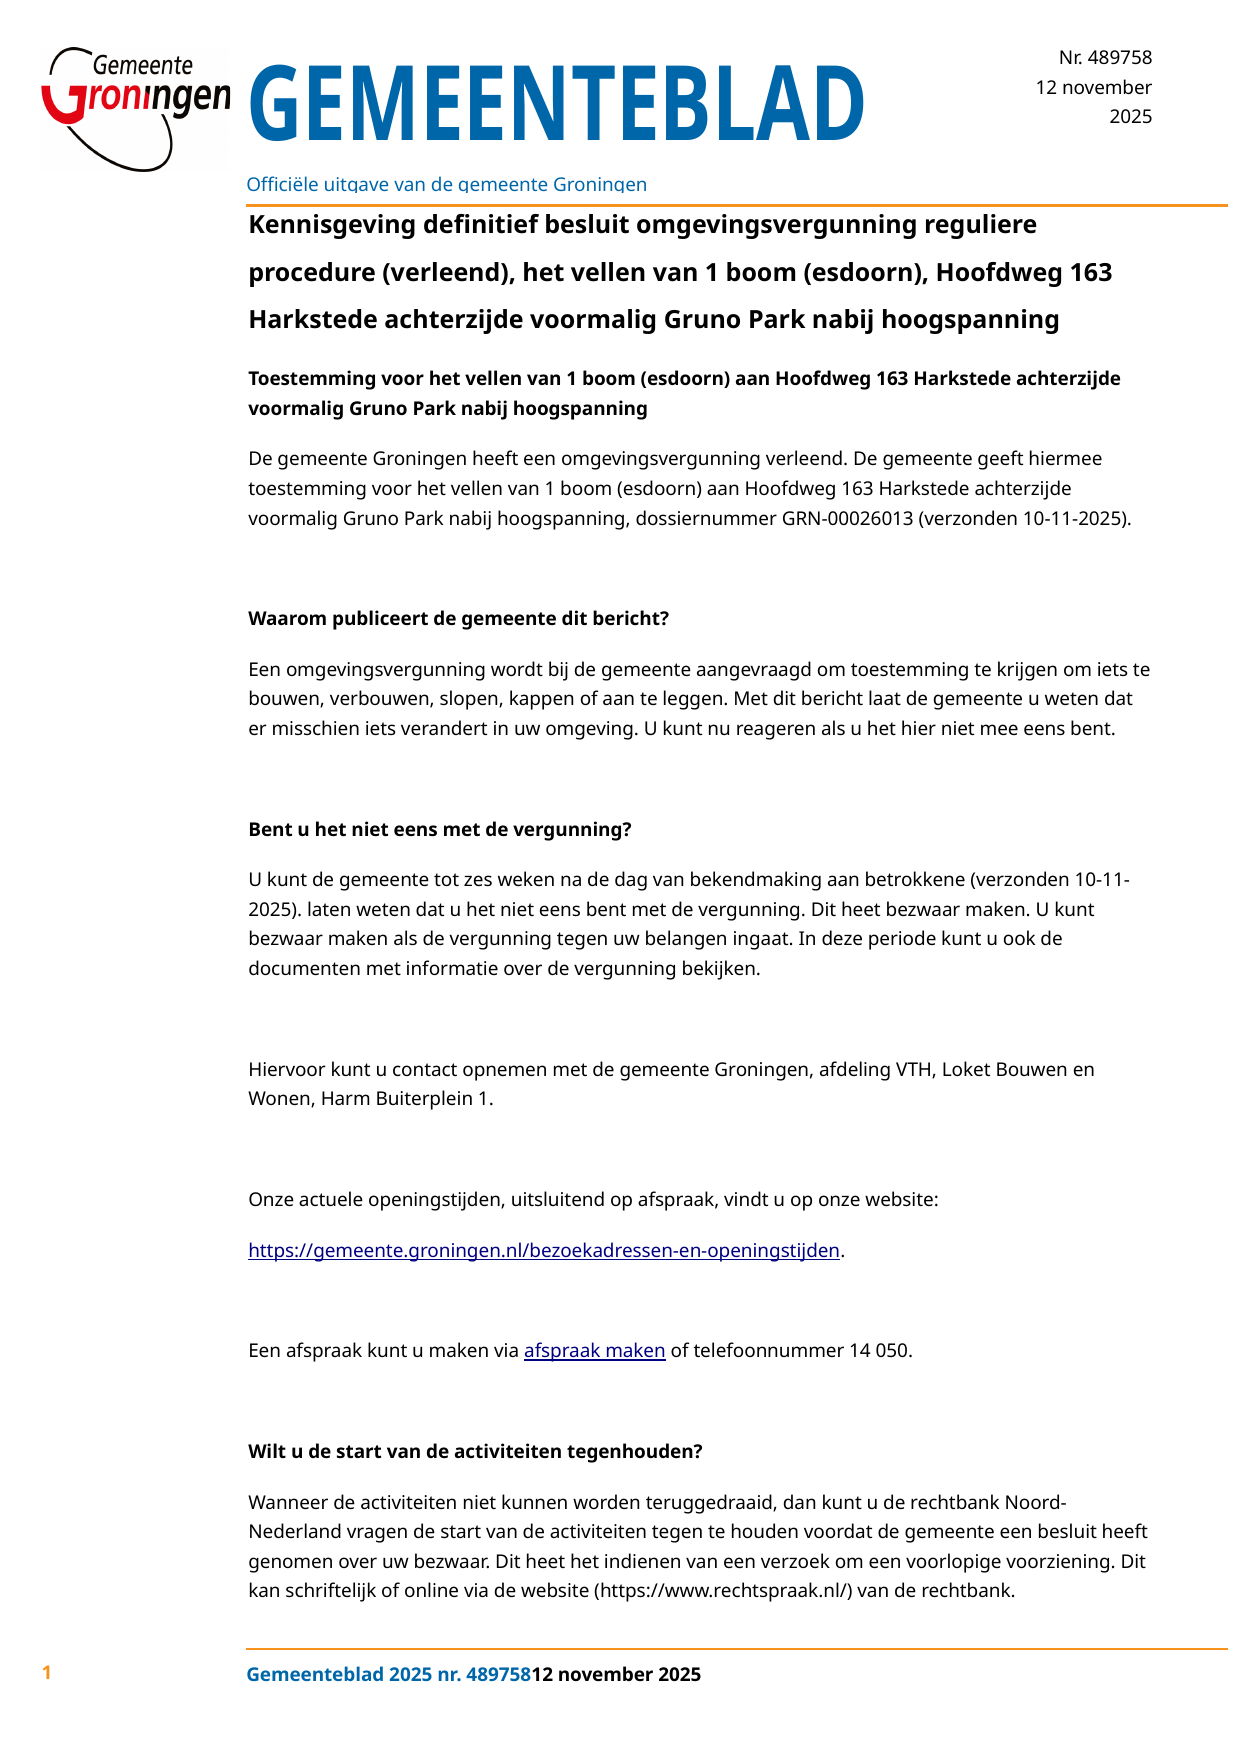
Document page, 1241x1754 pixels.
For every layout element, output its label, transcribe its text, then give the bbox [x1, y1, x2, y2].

text Onze actuele openingstijden, uitsluitend op afspraak, vindt u op onze website: [248, 1186, 1152, 1212]
text Waarom publiceert de gemeente dit bericht? [248, 606, 1152, 631]
text Hiervoor kunt u contact opnemen met de gemeente Groningen, afdeling VTH, Loket Bouwen en Wonen, Harm Buiterplein 1. [248, 1056, 1152, 1111]
text Een omgevingsvergunning wordt bij de gemeente aangevraagd om toestemming te krijgen om iets te bouwen, verbouwen, slopen, kappen of aan te leggen. Met dit bericht laat de gemeente u weten dat er misschien iets verandert in uw omgeving. U kunt nu reageren als u het hier niet mee eens bent. [248, 656, 1152, 741]
text Toestemming voor het vellen van 1 boom (esdoorn) aan Hoofdweg 163 Harkstede achterzijde voormalig Gruno Park nabij hoogspanning [248, 366, 1152, 421]
text https://gemeente.groningen.nl/bezoekadressen-en-openingstijden. [248, 1237, 1152, 1262]
text De gemeente Groningen heeft een omgevingsvergunning verleend. De gemeente geeft hiermee toestemming voor het vellen van 1 boom (esdoorn) aan Hoofdweg 163 Harkstede achterzijde voormalig Gruno Park nabij hoogspanning, dossiernummer GRN-00026013 (verzonden 10-11-2025). [248, 446, 1152, 530]
text Wilt u de start van de activiteiten tegenhouden? [248, 1438, 1152, 1464]
text Een afspraak kunt u maken via afspraak maken of telefoonnummer 14 050. [248, 1338, 1152, 1363]
text Wanneer de activiteiten niet kunnen worden teruggedraaid, dan kunt u de rechtbank Noord-Nederland vragen de start van de activiteiten tegen te houden voordat de gemeente een besluit heeft genomen over uw bezwaar. Dit heet het indienen van een verzoek om een voorlopige voorziening. Dit kan schriftelijk of online via de website (https://www.rechtspraak.nl/) van de rechtbank. [248, 1489, 1152, 1603]
picture [41, 47, 231, 172]
text U kunt de gemeente tot zes weken na de dag van bekendmaking aan betrokkene (verzonden 10-11-2025). laten weten dat u het niet eens bent met de vergunning. Dit heet bezwaar maken. U kunt bezwaar maken als de vergunning tegen uw belangen ingaat. In deze periode kunt u ook de documenten met informatie over de vergunning bekijken. [248, 866, 1152, 981]
text Bent u het niet eens met de vergunning? [248, 816, 1152, 842]
text Kennisgeving definitief besluit omgevingsvergunning reguliere procedure (verleend), het vellen van 1 boom (esdoorn), Hoofdweg 163 Harkstede achterzijde voormalig Gruno Park nabij hoogspanning [248, 207, 1152, 336]
